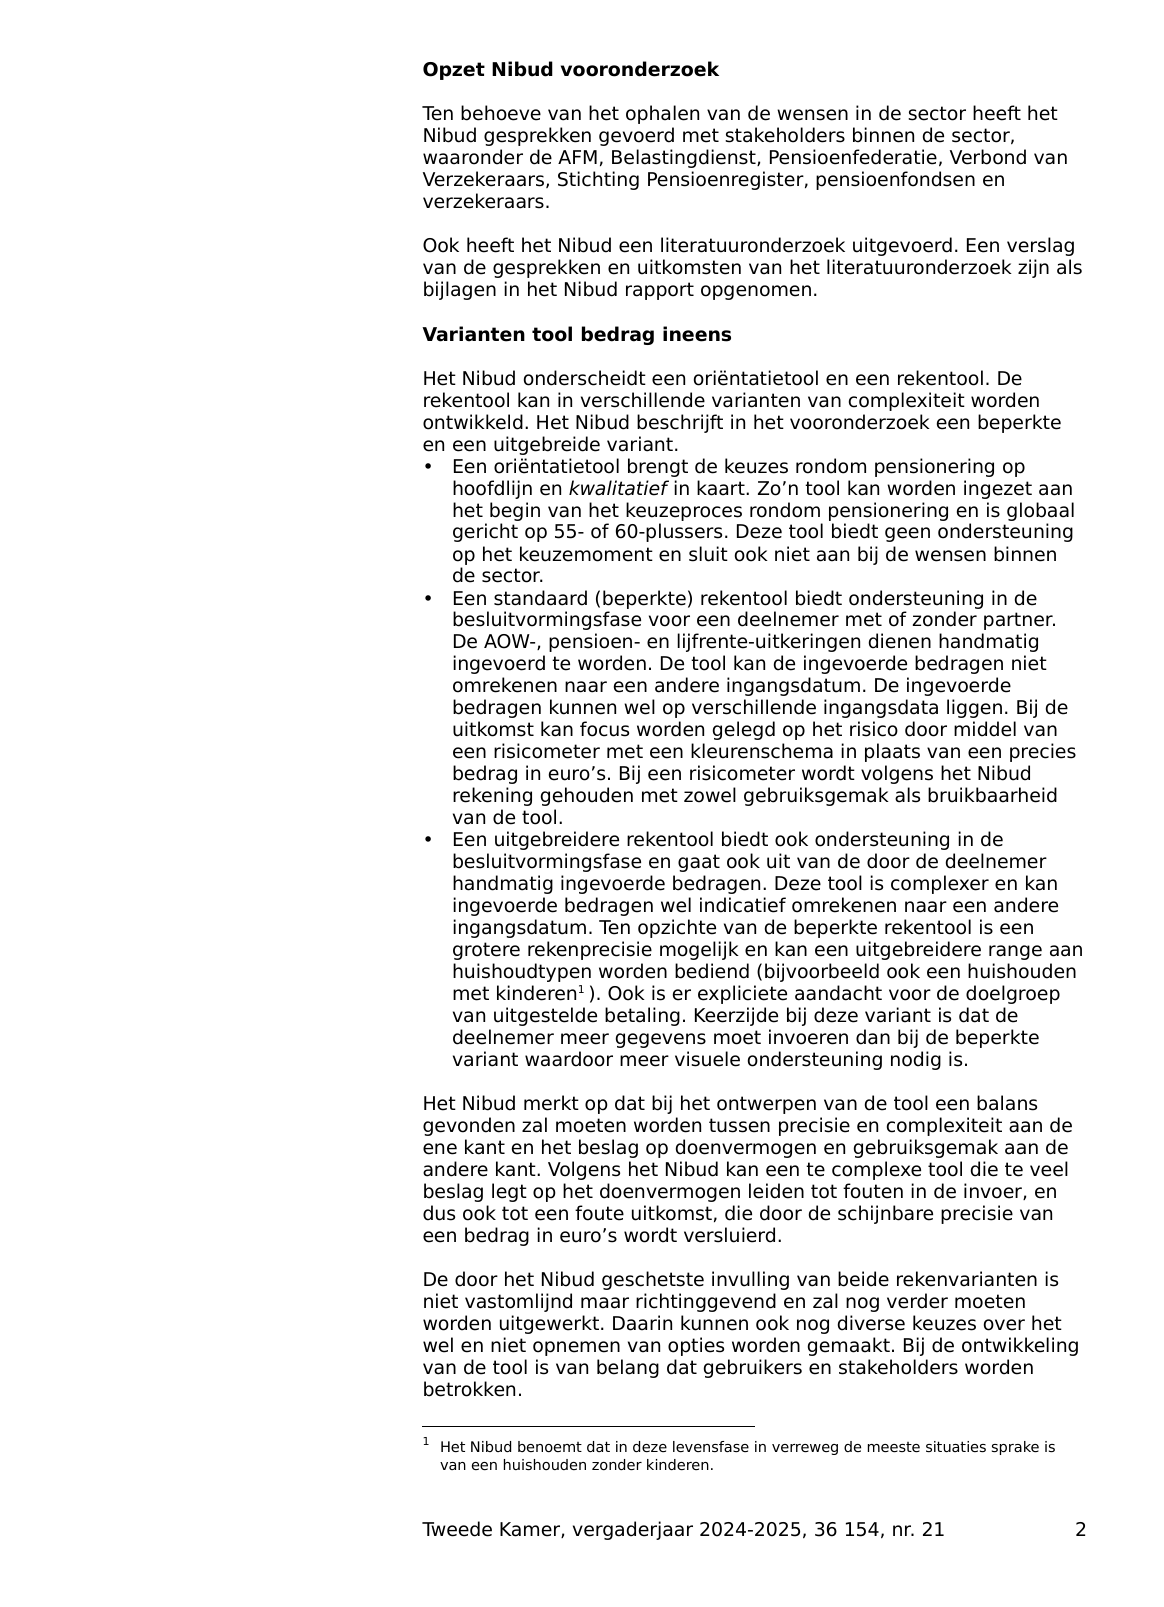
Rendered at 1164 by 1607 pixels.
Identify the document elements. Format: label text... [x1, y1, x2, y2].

subtitle Varianten tool bedrag ineens [422, 323, 1087, 345]
text • Een oriëntatietool brengt de keuzes rondom pensionering op hoofdlijn en kwalitatief in kaart. Zo’n tool kan worden ingezet aan het begin van het keuzeproces rondom pensionering en is globaal gericht op 55- of 60-plussers. Deze tool biedt geen ondersteuning op het keuzemoment en sluit ook niet aan bij de wensen binnen de sector. [422, 456, 1087, 587]
text Het Nibud benoemt dat in deze levensfase in verreweg de meeste situaties sprake is van een huishouden zonder kinderen. [422, 1435, 1087, 1474]
text Het Nibud merkt op dat bij het ontwerpen van de tool een balans gevonden zal moeten worden tussen precisie en complexiteit aan de ene kant en het beslag op doenvermogen en gebruiksgemak aan de andere kant. Volgens het Nibud kan een te complexe tool die te veel beslag legt op het doenvermogen leiden tot fouten in de invoer, en dus ook tot een foute uitkomst, die door de schijnbare precisie van een bedrag in euro’s wordt versluierd. [422, 1093, 1087, 1247]
text • Een uitgebreidere rekentool biedt ook ondersteuning in de besluitvormingsfase en gaat ook uit van de door de deelnemer handmatig ingevoerde bedragen. Deze tool is complexer en kan ingevoerde bedragen wel indicatief omrekenen naar een andere ingangsdatum. Ten opzichte van de beperkte rekentool is een grotere rekenprecisie mogelijk en kan een uitgebreidere range aan huishoudtypen worden bediend (bijvoorbeeld ook een huishouden met kinderen). Ook is er expliciete aandacht voor de doelgroep van uitgestelde betaling. Keerzijde bij deze variant is dat de deelnemer meer gegevens moet invoeren dan bij de beperkte variant waardoor meer visuele ondersteuning nodig is. [422, 829, 1087, 1071]
subtitle Opzet Nibud vooronderzoek [422, 59, 1087, 81]
text De door het Nibud geschetste invulling van beide rekenvarianten is niet vastomlijnd maar richtinggevend en zal nog verder moeten worden uitgewerkt. Daarin kunnen ook nog diverse keuzes over het wel en niet opnemen van opties worden gemaakt. Bij de ontwikkeling van de tool is van belang dat gebruikers en stakeholders worden betrokken. [422, 1269, 1087, 1401]
text • Een standaard (beperkte) rekentool biedt ondersteuning in de besluitvormingsfase voor een deelnemer met of zonder partner. De AOW-, pensioen- en lijfrente-uitkeringen dienen handmatig ingevoerd te worden. De tool kan de ingevoerde bedragen niet omrekenen naar een andere ingangsdatum. De ingevoerde bedragen kunnen wel op verschillende ingangsdata liggen. Bij de uitkomst kan focus worden gelegd op het risico door middel van een risicometer met een kleurenschema in plaats van een precies bedrag in euro’s. Bij een risicometer wordt volgens het Nibud rekening gehouden met zowel gebruiksgemak als bruikbaarheid van de tool. [422, 587, 1087, 829]
text Ten behoeve van het ophalen van de wensen in de sector heeft het Nibud gesprekken gevoerd met stakeholders binnen de sector, waaronder de AFM, Belastingdienst, Pensioenfederatie, Verbond van Verzekeraars, Stichting Pensioenregister, pensioenfondsen en verzekeraars. [422, 103, 1087, 213]
text Ook heeft het Nibud een literatuuronderzoek uitgevoerd. Een verslag van de gesprekken en uitkomsten van het literatuuronderzoek zijn als bijlagen in het Nibud rapport opgenomen. [422, 235, 1087, 301]
text Het Nibud onderscheidt een oriëntatietool en een rekentool. De rekentool kan in verschillende varianten van complexiteit worden ontwikkeld. Het Nibud beschrijft in het vooronderzoek een beperkte en een uitgebreide variant. [422, 368, 1087, 456]
